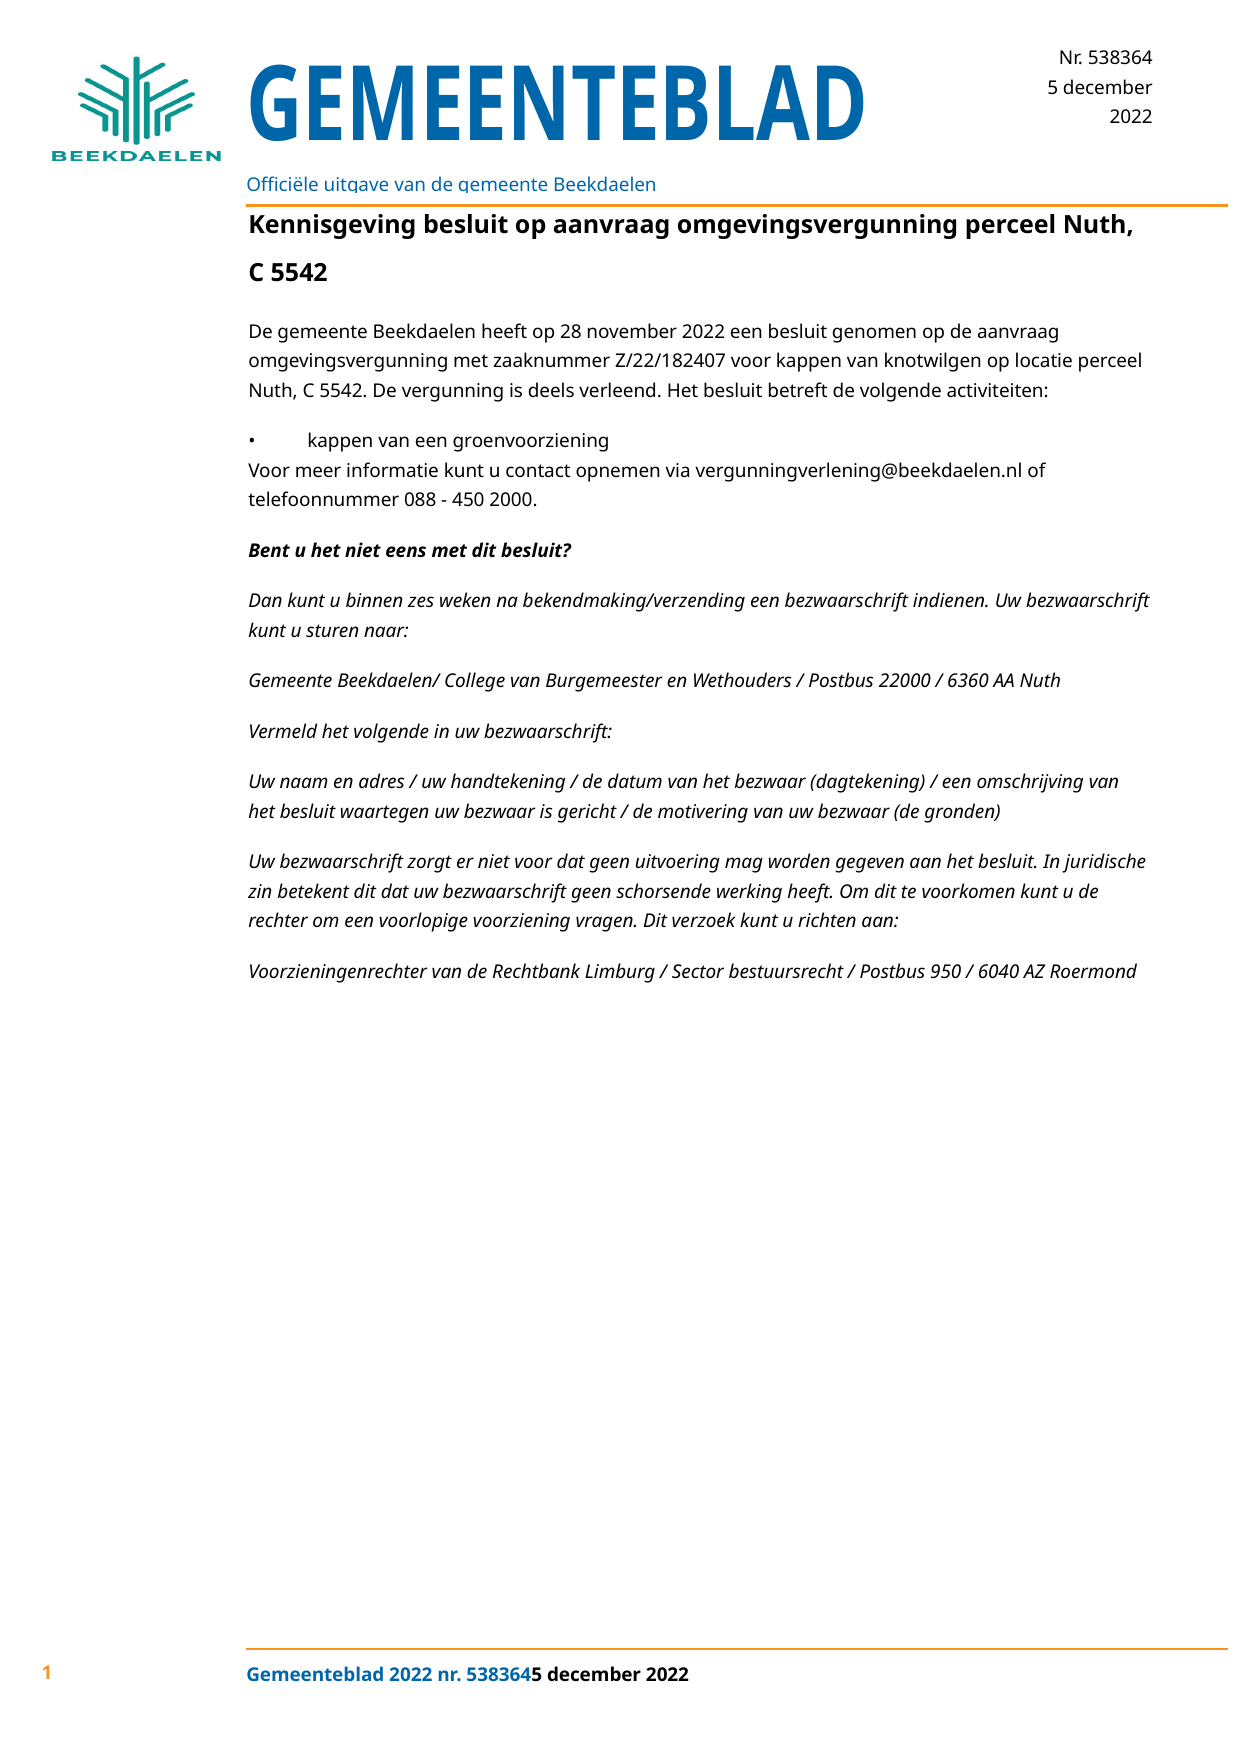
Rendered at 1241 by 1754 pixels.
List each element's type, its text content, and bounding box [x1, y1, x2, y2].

text Vermeld het volgende in uw bezwaarschrift: [248, 718, 1152, 744]
text Gemeente Beekdaelen/ College van Burgemeester en Wethouders / Postbus 22000 / 6360 AA Nuth [248, 667, 1152, 693]
text Bent u het niet eens met dit besluit? [248, 537, 1152, 563]
picture [41, 47, 231, 172]
text Uw naam en adres / uw handtekening / de datum van het bezwaar (dagtekening) / een omschrijving van het besluit waartegen uw bezwaar is gericht / de motivering van uw bezwaar (de gronden) [248, 768, 1152, 824]
text Uw bezwaarschrift zorgt er niet voor dat geen uitvoering mag worden gegeven aan het besluit. In juridische zin betekent dit dat uw bezwaarschrift geen schorsende werking heeft. Om dit te voorkomen kunt u de rechter om een voorlopige voorziening vragen. Dit verzoek kunt u richten aan: [248, 848, 1152, 933]
text Voorzieningenrechter van de Rechtbank Limburg / Sector bestuursrecht / Postbus 950 / 6040 AZ Roermond [248, 958, 1152, 984]
text Dan kunt u binnen zes weken na bekendmaking/verzending een bezwaarschrift indienen. Uw bezwaarschrift kunt u sturen naar: [248, 587, 1152, 643]
text Kennisgeving besluit op aanvraag omgevingsvergunning perceel Nuth, C 5542 [248, 207, 1152, 288]
text Voor meer informatie kunt u contact opnemen via vergunningverlening@beekdaelen.nl of telefoonnummer 088 - 450 2000. [248, 457, 1152, 512]
text De gemeente Beekdaelen heeft op 28 november 2022 een besluit genomen op de aanvraag omgevingsvergunning met zaaknummer Z/22/182407 voor kappen van knotwilgen op locatie perceel Nuth, C 5542. De vergunning is deels verleend. Het besluit betreft de volgende activiteiten: [248, 318, 1152, 403]
list kappen van een groenvoorziening [248, 427, 1152, 453]
